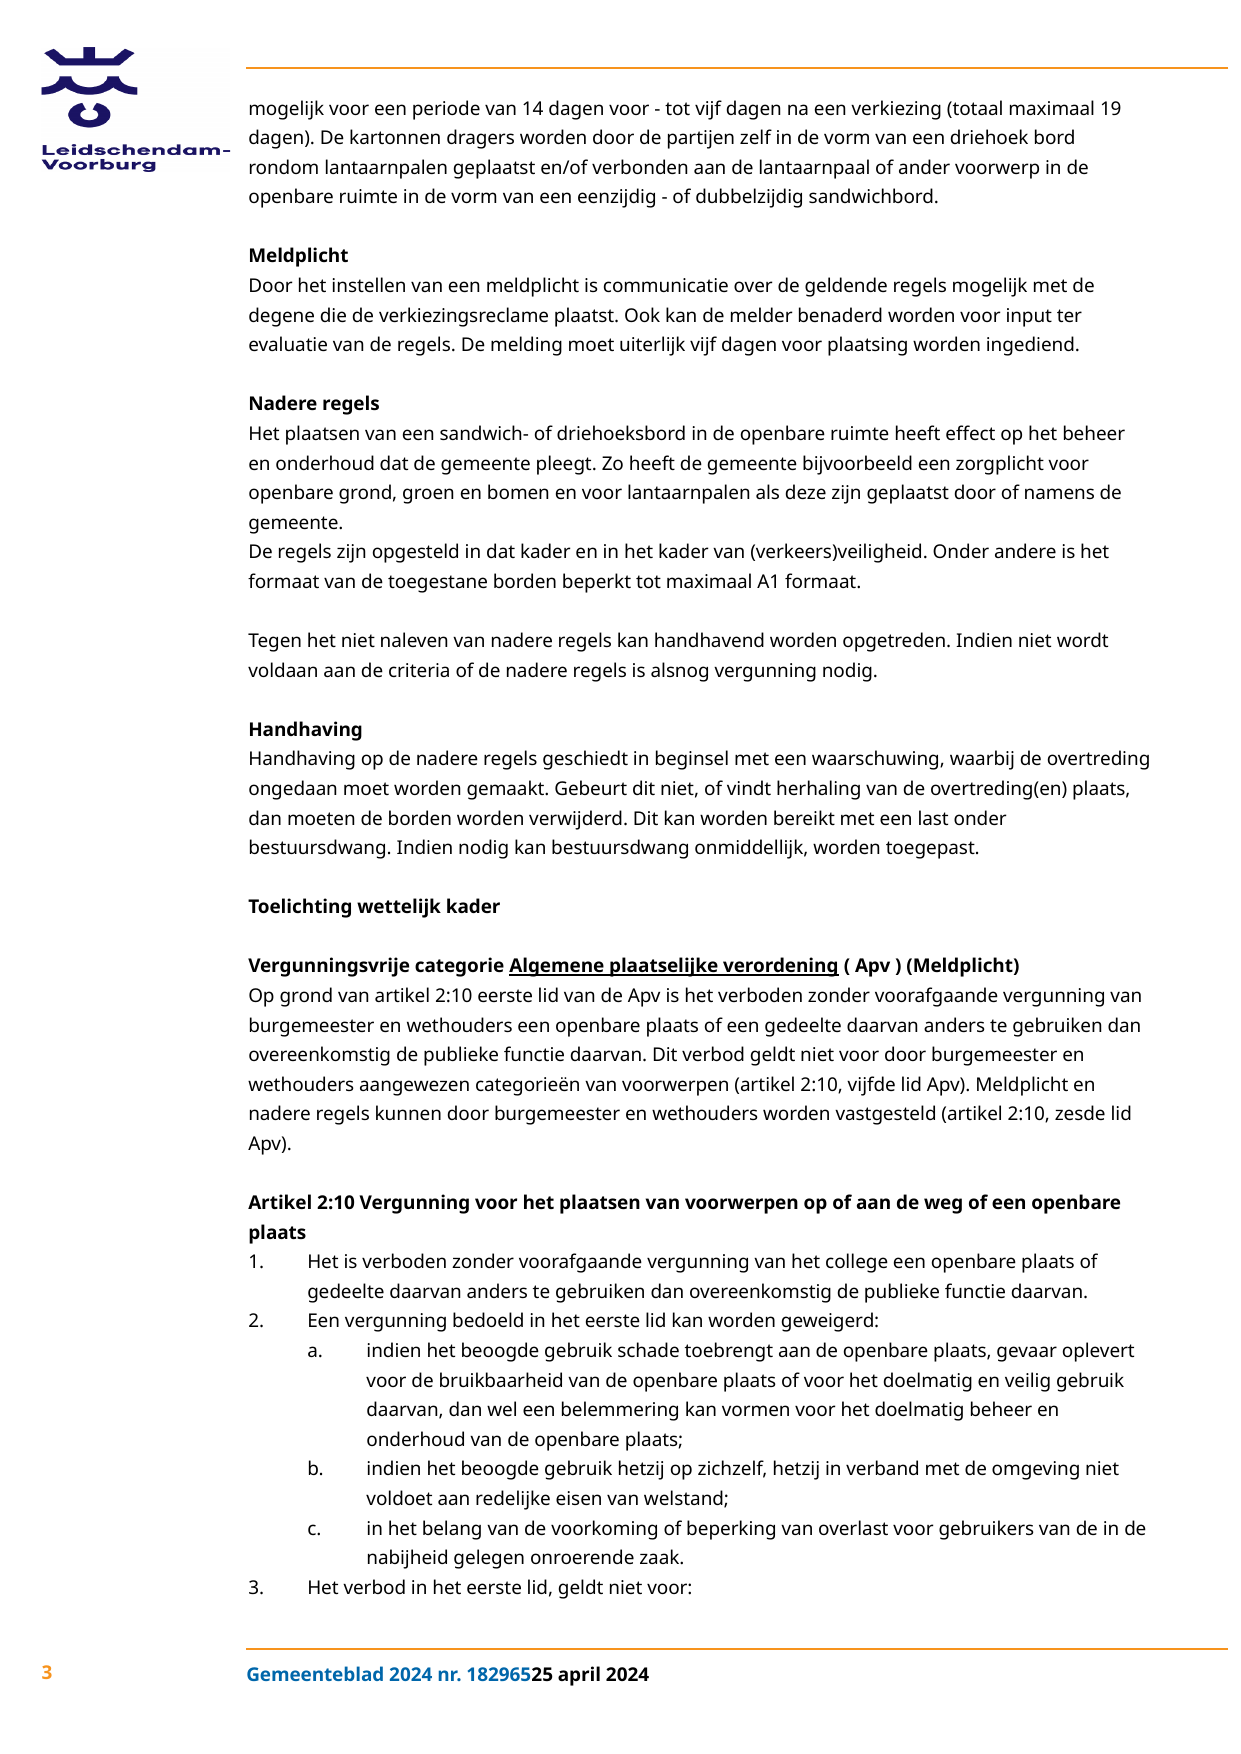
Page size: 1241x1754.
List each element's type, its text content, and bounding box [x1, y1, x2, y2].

text Tegen het niet naleven van nadere regels kan handhavend worden opgetreden. Indien niet wordt voldaan aan de criteria of de nadere regels is alsnog vergunning nodig. [248, 627, 1152, 683]
text Handhaving op de nadere regels geschiedt in beginsel met een waarschuwing, waarbij de overtreding ongedaan moet worden gemaakt. Gebeurt dit niet, of vindt herhaling van de overtreding(en) plaats, dan moeten de borden worden verwijderd. Dit kan worden bereikt met een last onder bestuursdwang. Indien nodig kan bestuursdwang onmiddellijk, worden toegepast. [248, 746, 1152, 860]
text Toelichting wettelijk kader [248, 893, 1152, 919]
text De regels zijn opgesteld in dat kader en in het kader van (verkeers)veiligheid. Onder andere is het formaat van de toegestane borden beperkt tot maximaal A1 formaat. [248, 538, 1152, 594]
text Het plaatsen van een sandwich- of driehoeksbord in de openbare ruimte heeft effect op het beheer en onderhoud dat de gemeente pleegt. Zo heeft de gemeente bijvoorbeeld een zorgplicht voor openbare grond, groen en bomen en voor lantaarnpalen als deze zijn geplaatst door of namens de gemeente. [248, 420, 1152, 535]
text Artikel 2:10 Vergunning voor het plaatsen van voorwerpen op of aan de weg of een openbare plaats [248, 1189, 1152, 1245]
list indien het beoogde gebruik hetzij op zichzelf, hetzij in verband met de omgeving niet voldoet aan redelijke eisen van welstand; [307, 1456, 1152, 1511]
text Nadere regels [248, 391, 1152, 416]
text mogelijk voor een periode van 14 dagen voor - tot vijf dagen na een verkiezing (totaal maximaal 19 dagen). De kartonnen dragers worden door de partijen zelf in de vorm van een driehoek bord rondom lantaarnpalen geplaatst en/of verbonden aan de lantaarnpaal of ander voorwerp in de openbare ruimte in de vorm van een eenzijdig - of dubbelzijdig sandwichbord. [248, 95, 1152, 209]
list Het verbod in het eerste lid, geldt niet voor: [248, 1574, 1152, 1600]
text Meldplicht [248, 243, 1152, 268]
text Vergunningsvrije categorie Algemene plaatselijke verordening ( Apv ) (Meldplicht) [248, 953, 1152, 978]
list indien het beoogde gebruik schade toebrengt aan de openbare plaats, gevaar oplevert voor de bruikbaarheid van de openbare plaats of voor het doelmatig en veilig gebruik daarvan, dan wel een belemmering kan vormen voor het doelmatig beheer en onderhoud van de openbare plaats; [307, 1337, 1152, 1452]
list Een vergunning bedoeld in het eerste lid kan worden geweigerd: [248, 1308, 1152, 1333]
list Het is verboden zonder voorafgaande vergunning van het college een openbare plaats of gedeelte daarvan anders te gebruiken dan overeenkomstig de publieke functie daarvan. [248, 1248, 1152, 1304]
text Handhaving [248, 716, 1152, 742]
picture [41, 47, 231, 172]
text Door het instellen van een meldplicht is communicatie over de geldende regels mogelijk met de degene die de verkiezingsreclame plaatst. Ook kan de melder benaderd worden voor input ter evaluatie van de regels. De melding moet uiterlijk vijf dagen voor plaatsing worden ingediend. [248, 272, 1152, 357]
text Op grond van artikel 2:10 eerste lid van de Apv is het verboden zonder voorafgaande vergunning van burgemeester en wethouders een openbare plaats of een gedeelte daarvan anders te gebruiken dan overeenkomstig de publieke functie daarvan. Dit verbod geldt niet voor door burgemeester en wethouders aangewezen categorieën van voorwerpen (artikel 2:10, vijfde lid Apv). Meldplicht en nadere regels kunnen door burgemeester en wethouders worden vastgesteld (artikel 2:10, zesde lid Apv). [248, 982, 1152, 1156]
list in het belang van de voorkoming of beperking van overlast voor gebruikers van de in de nabijheid gelegen onroerende zaak. [307, 1515, 1152, 1570]
